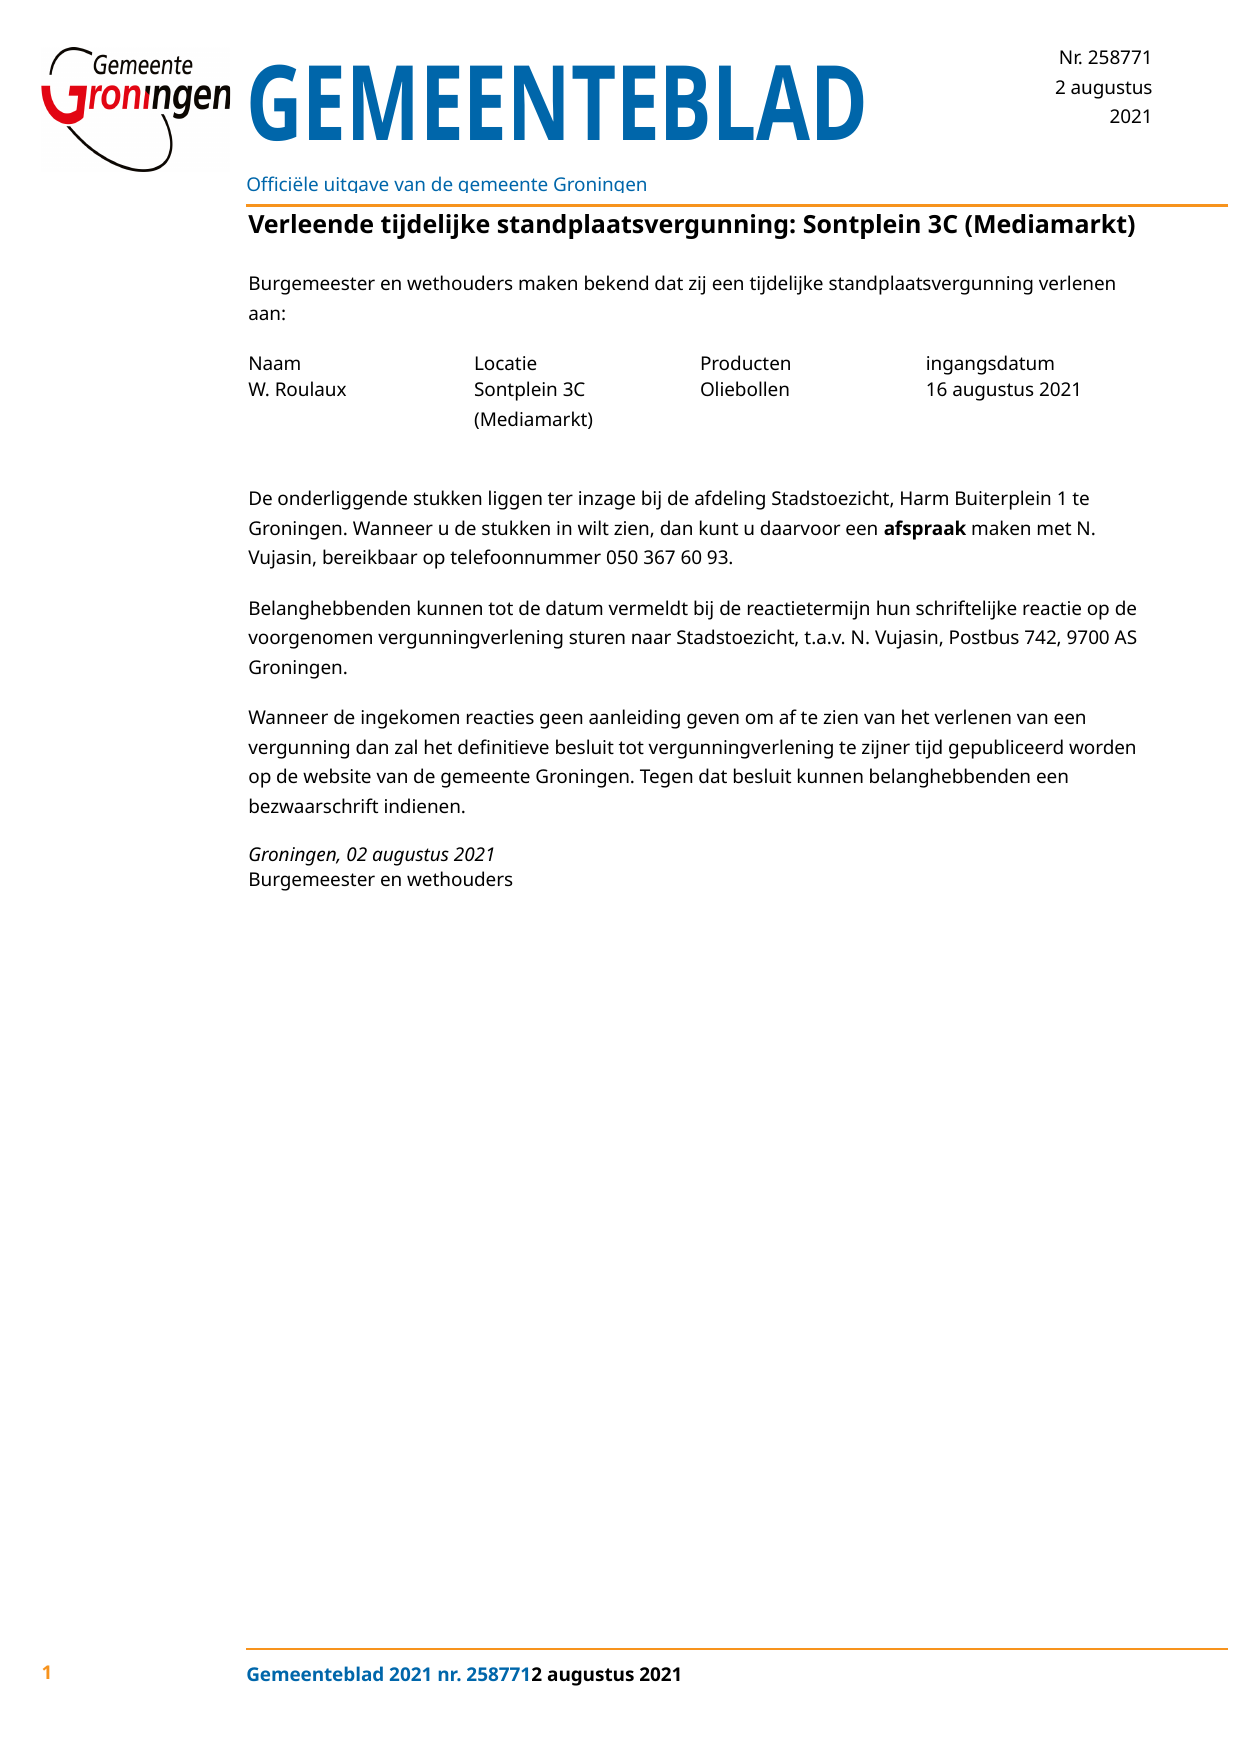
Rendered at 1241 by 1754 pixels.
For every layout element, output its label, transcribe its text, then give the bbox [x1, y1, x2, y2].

text Burgemeester en wethouders maken bekend dat zij een tijdelijke standplaatsvergunning verlenen aan: [248, 270, 1152, 326]
text Belanghebbenden kunnen tot de datum vermeldt bij de reactietermijn hun schriftelijke reactie op de voorgenomen vergunningverlening sturen naar Stadstoezicht, t.a.v. N. Vujasin, Postbus 742, 9700 AS Groningen. [248, 595, 1152, 679]
table_cell Sontplein 3C (Mediamarkt) [474, 376, 700, 431]
table_header Naam [248, 350, 474, 376]
text Groningen, 02 augustus 2021 [248, 841, 1152, 867]
text Wanneer de ingekomen reacties geen aanleiding geven om af te zien van het verlenen van een vergunning dan zal het definitieve besluit tot vergunningverlening te zijner tijd gepubliceerd worden op de website van de gemeente Groningen. Tegen dat besluit kunnen belanghebbenden een bezwaarschrift indienen. [248, 704, 1152, 819]
text Burgemeester en wethouders [248, 867, 1152, 892]
table_cell Oliebollen [700, 376, 926, 431]
table_cell W. Roulaux [248, 376, 474, 431]
table_cell 16 augustus 2021 [926, 376, 1152, 431]
text Verleende tijdelijke standplaatsvergunning: Sontplein 3C (Mediamarkt) [248, 207, 1152, 241]
picture [41, 47, 231, 172]
table_header Locatie [474, 350, 700, 376]
table_header Producten [700, 350, 926, 376]
table_header ingangsdatum [926, 350, 1152, 376]
text De onderliggende stukken liggen ter inzage bij de afdeling Stadstoezicht, Harm Buiterplein 1 te Groningen. Wanneer u de stukken in wilt zien, dan kunt u daarvoor een afspraak maken met N. Vujasin, bereikbaar op telefoonnummer 050 367 60 93. [248, 485, 1152, 570]
